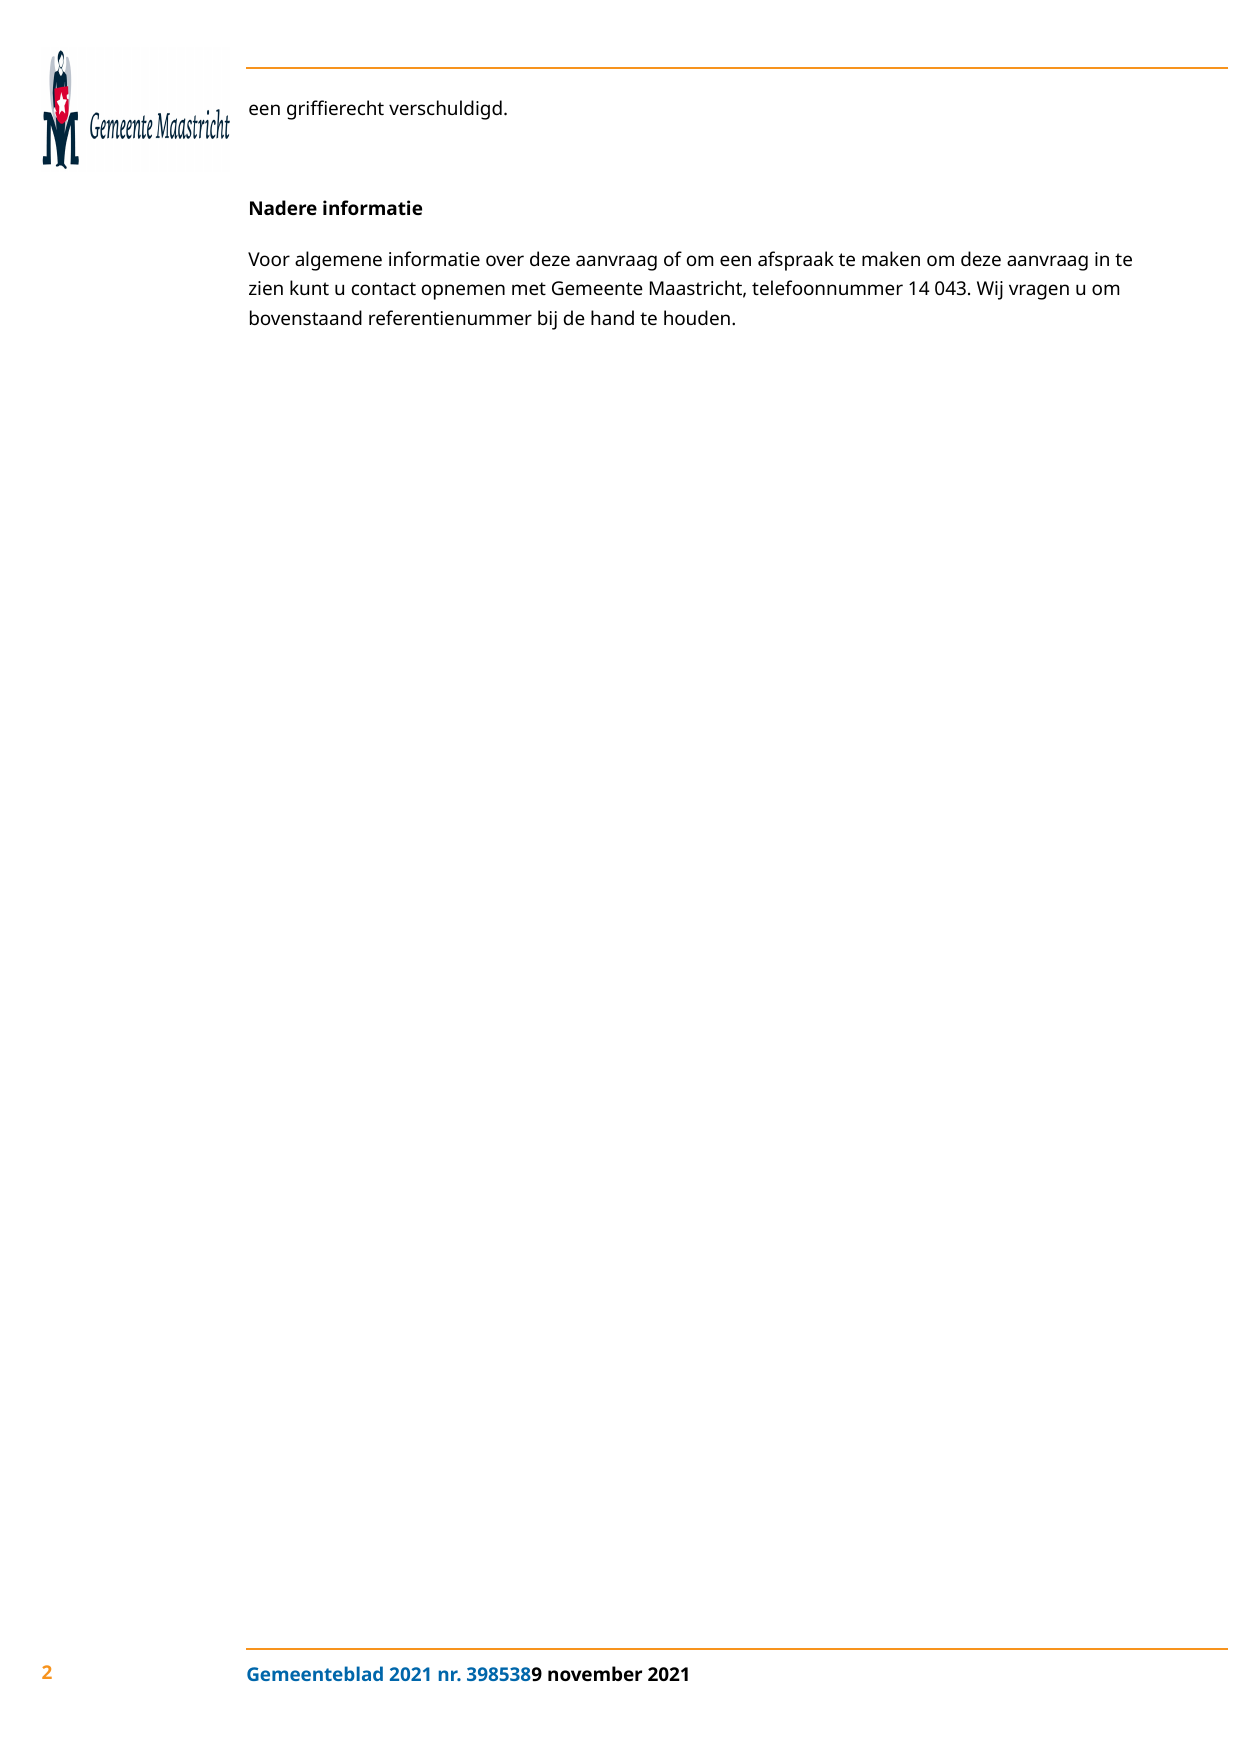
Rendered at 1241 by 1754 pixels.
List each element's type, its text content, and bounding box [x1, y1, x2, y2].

picture [41, 47, 231, 172]
text een griffierecht verschuldigd. [248, 95, 1152, 121]
text Voor algemene informatie over deze aanvraag of om een afspraak te maken om deze aanvraag in te zien kunt u contact opnemen met Gemeente Maastricht, telefoonnummer 14 043. Wij vragen u om bovenstaand referentienummer bij de hand te houden. [248, 246, 1152, 331]
text Nadere informatie [248, 196, 1152, 221]
